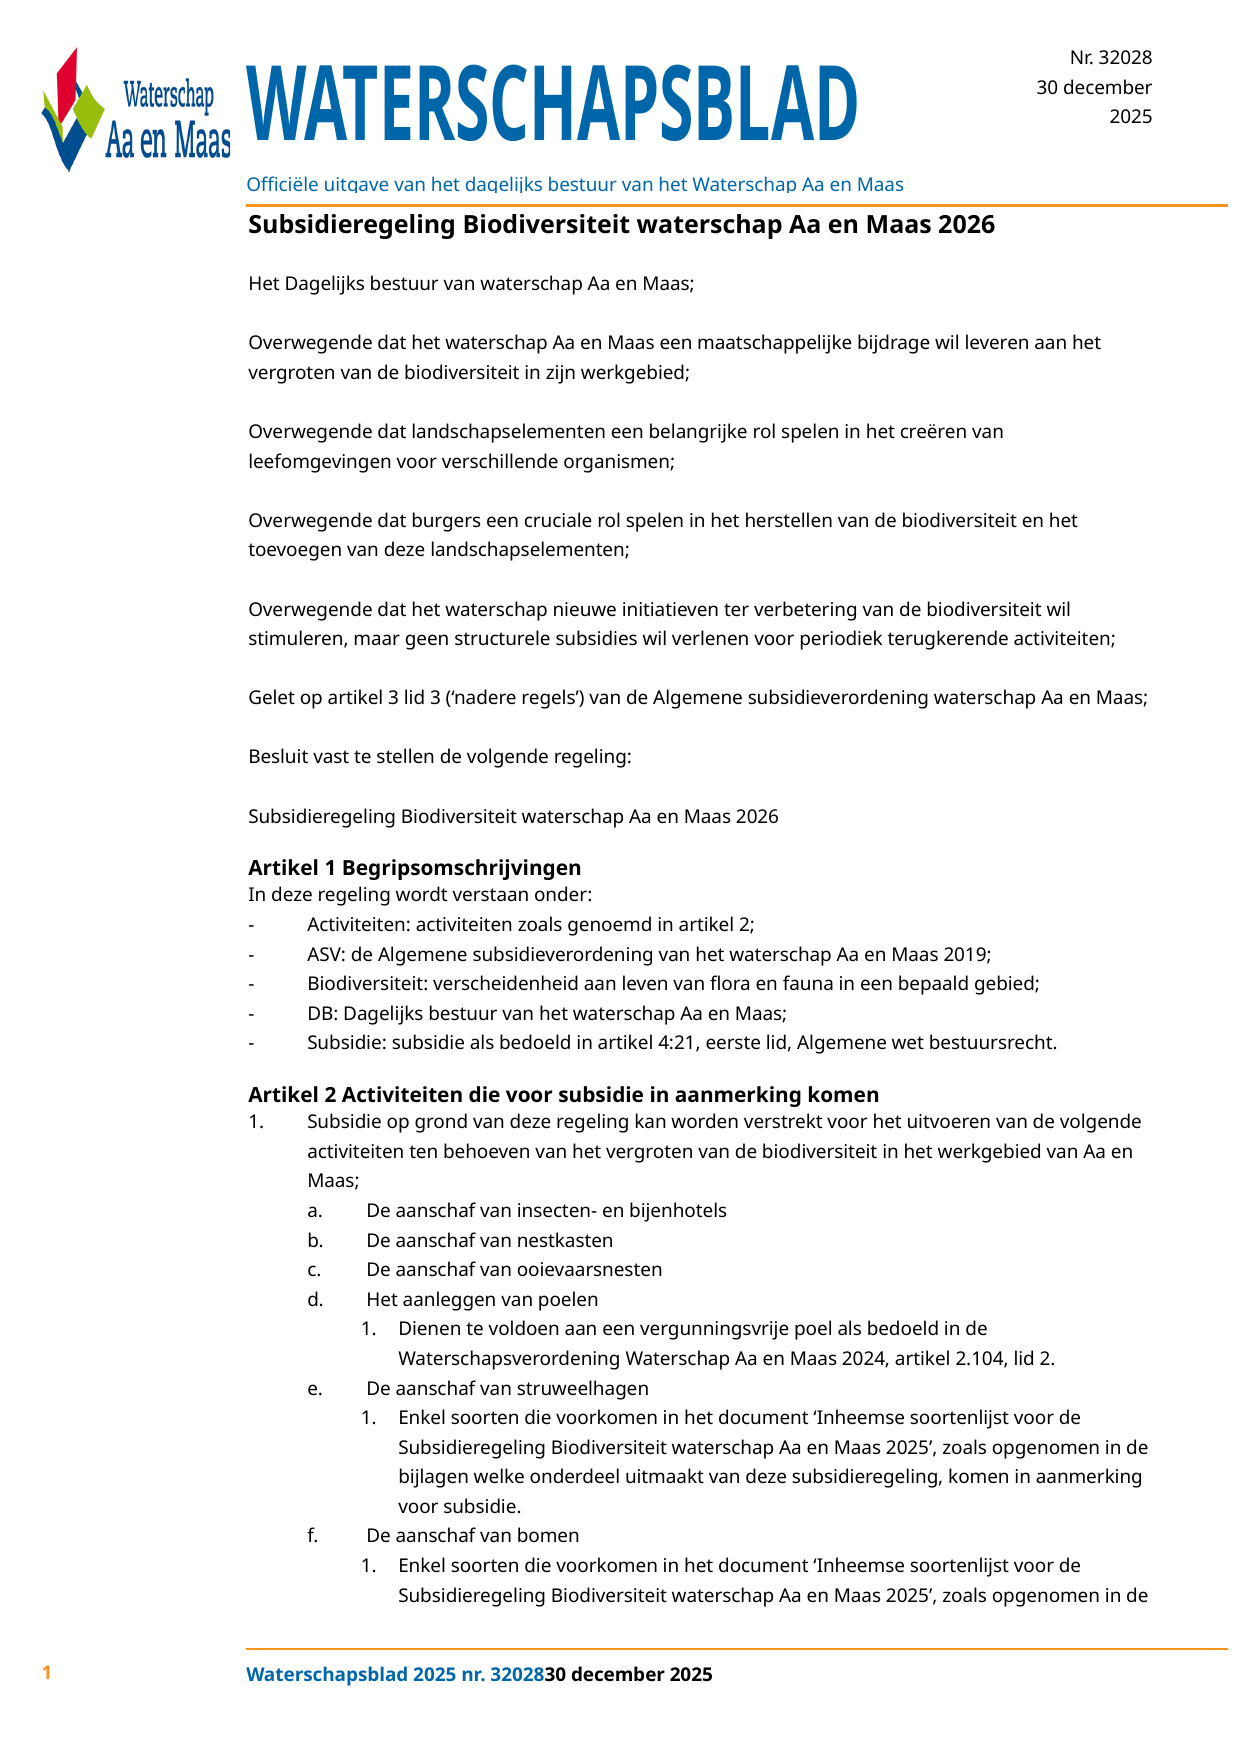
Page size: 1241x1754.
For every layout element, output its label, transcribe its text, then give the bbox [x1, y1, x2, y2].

text Artikel 1 Begripsomschrijvingen [248, 853, 1152, 882]
list Activiteiten: activiteiten zoals genoemd in artikel 2; [248, 911, 1152, 937]
text Besluit vast te stellen de volgende regeling: [248, 744, 1152, 769]
list De aanschaf van bomen [307, 1523, 1152, 1548]
text Subsidieregeling Biodiversiteit waterschap Aa en Maas 2026 [248, 803, 1152, 828]
text Overwegende dat het waterschap nieuwe initiatieven ter verbetering van de biodiversiteit wil stimuleren, maar geen structurele subsidies wil verlenen voor periodiek terugkerende activiteiten; [248, 596, 1152, 651]
list Subsidie op grond van deze regeling kan worden verstrekt voor het uitvoeren van de volgende activiteiten ten behoeven van het vergroten van de biodiversiteit in het werkgebied van Aa en Maas; [248, 1108, 1152, 1193]
text Overwegende dat burgers een cruciale rol spelen in het herstellen van de biodiversiteit en het toevoegen van deze landschapselementen; [248, 507, 1152, 562]
list Dienen te voldoen aan een vergunningsvrije poel als bedoeld in de Waterschapsverordening Waterschap Aa en Maas 2024, artikel 2.104, lid 2. [361, 1316, 1152, 1371]
text Gelet op artikel 3 lid 3 (‘nadere regels’) van de Algemene subsidieverordening waterschap Aa en Maas; [248, 684, 1152, 710]
text Overwegende dat landschapselementen een belangrijke rol spelen in het creëren van leefomgevingen voor verschillende organismen; [248, 418, 1152, 473]
list Enkel soorten die voorkomen in het document ‘Inheemse soortenlijst voor de Subsidieregeling Biodiversiteit waterschap Aa en Maas 2025’, zoals opgenomen in de bijlagen welke onderdeel uitmaakt van deze subsidieregeling, komen in aanmerking voor subsidie. [361, 1404, 1152, 1519]
list ASV: de Algemene subsidieverordening van het waterschap Aa en Maas 2019; [248, 941, 1152, 967]
list DB: Dagelijks bestuur van het waterschap Aa en Maas; [248, 1000, 1152, 1026]
list Biodiversiteit: verscheidenheid aan leven van flora en fauna in een bepaald gebied; [248, 970, 1152, 996]
list De aanschaf van insecten- en bijenhotels [307, 1197, 1152, 1223]
text Artikel 2 Activiteiten die voor subsidie in aanmerking komen [248, 1080, 1152, 1108]
text In deze regeling wordt verstaan onder: [248, 882, 1152, 907]
list De aanschaf van ooievaarsnesten [307, 1256, 1152, 1282]
list Het aanleggen van poelen [307, 1286, 1152, 1312]
text Subsidieregeling Biodiversiteit waterschap Aa en Maas 2026 [248, 207, 1152, 241]
text Het Dagelijks bestuur van waterschap Aa en Maas; [248, 270, 1152, 296]
list De aanschaf van nestkasten [307, 1227, 1152, 1252]
list Enkel soorten die voorkomen in het document ‘Inheemse soortenlijst voor de Subsidieregeling Biodiversiteit waterschap Aa en Maas 2025’, zoals opgenomen in de [361, 1552, 1152, 1607]
text Overwegende dat het waterschap Aa en Maas een maatschappelijke bijdrage wil leveren aan het vergroten van de biodiversiteit in zijn werkgebied; [248, 329, 1152, 385]
picture [41, 47, 231, 172]
list Subsidie: subsidie als bedoeld in artikel 4:21, eerste lid, Algemene wet bestuursrecht. [248, 1029, 1152, 1055]
list De aanschaf van struweelhagen [307, 1375, 1152, 1400]
